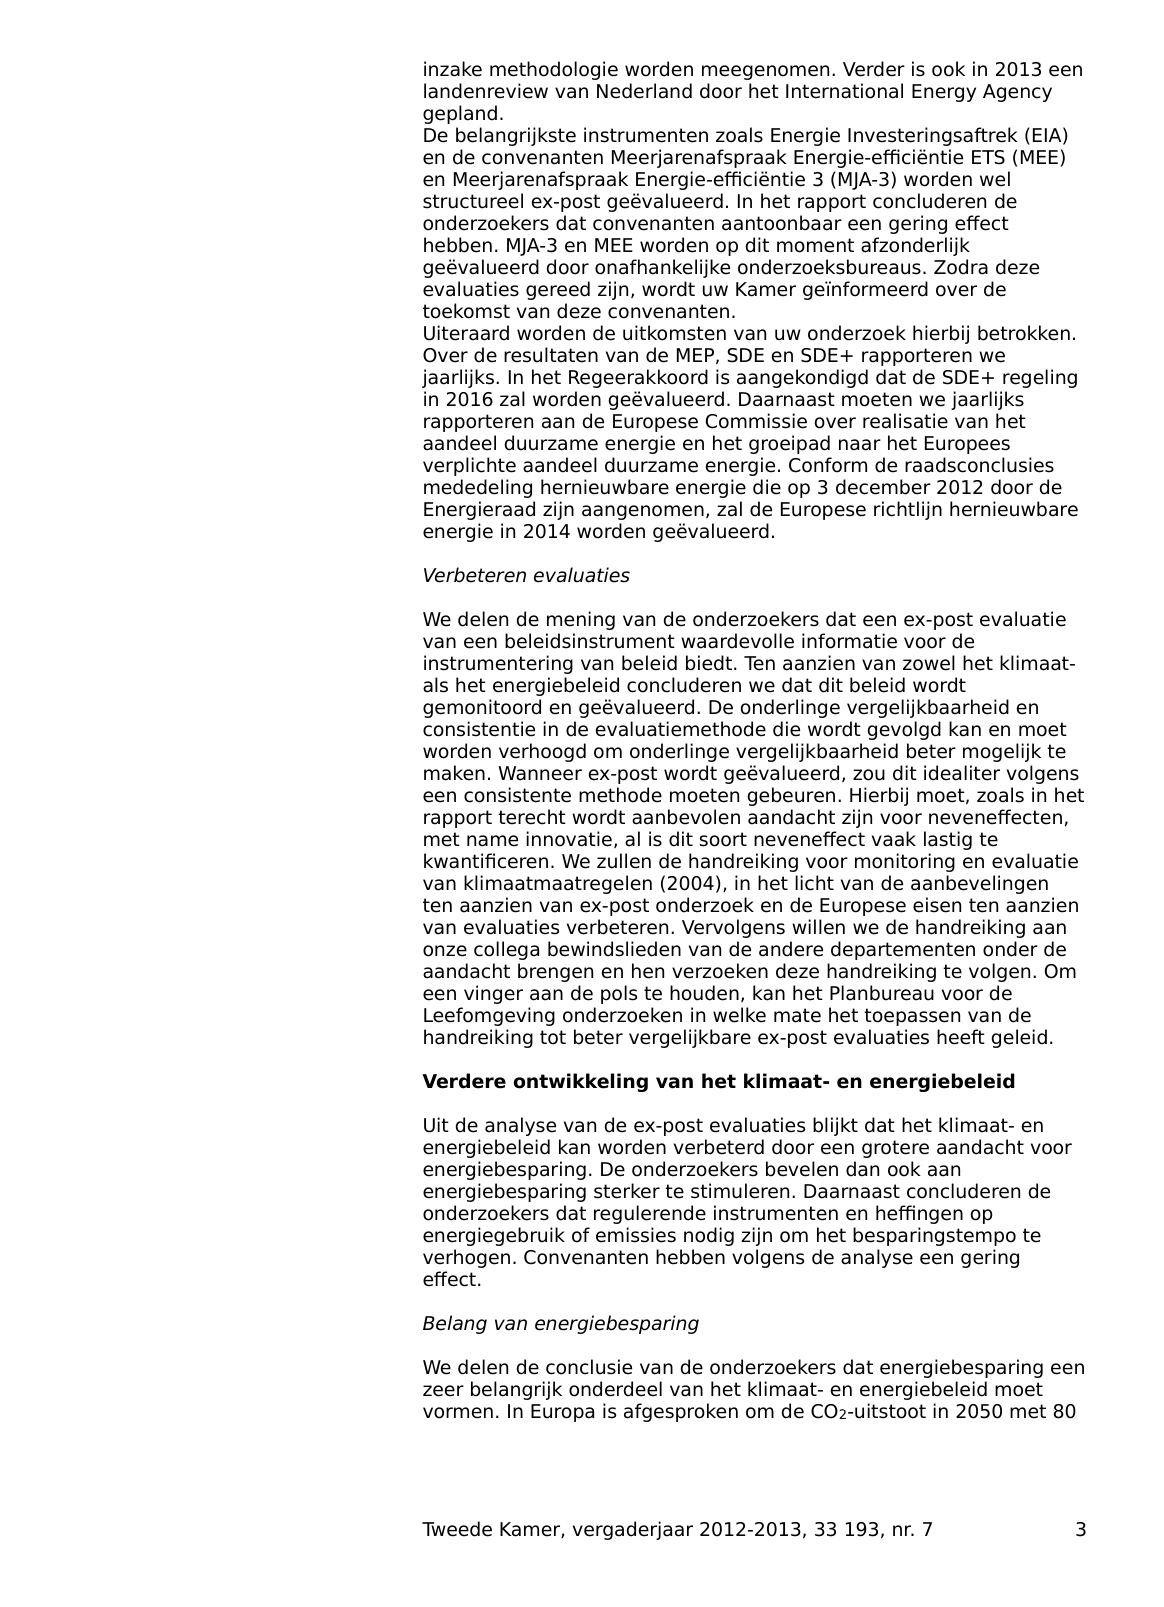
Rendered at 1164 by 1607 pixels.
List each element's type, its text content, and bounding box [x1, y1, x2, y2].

subtitle Belang van energiebesparing [422, 1313, 1087, 1335]
text inzake methodologie worden meegenomen. Verder is ook in 2013 een landenreview van Nederland door het International Energy Agency gepland. [422, 59, 1087, 125]
text We delen de mening van de onderzoekers dat een ex-post evaluatie van een beleidsinstrument waardevolle informatie voor de instrumentering van beleid biedt. Ten aanzien van zowel het klimaat- als het energiebeleid concluderen we dat dit beleid wordt gemonitoord en geëvalueerd. De onderlinge vergelijkbaarheid en consistentie in de evaluatiemethode die wordt gevolgd kan en moet worden verhoogd om onderlinge vergelijkbaarheid beter mogelijk te maken. Wanneer ex-post wordt geëvalueerd, zou dit idealiter volgens een consistente methode moeten gebeuren. Hierbij moet, zoals in het rapport terecht wordt aanbevolen aandacht zijn voor neveneffecten, met name innovatie, al is dit soort neveneffect vaak lastig te kwantificeren. We zullen de handreiking voor monitoring en evaluatie van klimaatmaatregelen (2004), in het licht van de aanbevelingen ten aanzien van ex-post onderzoek en de Europese eisen ten aanzien van evaluaties verbeteren. Vervolgens willen we de handreiking aan onze collega bewindslieden van de andere departementen onder de aandacht brengen en hen verzoeken deze handreiking te volgen. Om een vinger aan de pols te houden, kan het Planbureau voor de Leefomgeving onderzoeken in welke mate het toepassen van de handreiking tot beter vergelijkbare ex-post evaluaties heeft geleid. [422, 609, 1087, 1048]
text De belangrijkste instrumenten zoals Energie Investeringsaftrek (EIA) en de convenanten Meerjarenafspraak Energie-efficiëntie ETS (MEE) en Meerjarenafspraak Energie-efficiëntie 3 (MJA-3) worden wel structureel ex-post geëvalueerd. In het rapport concluderen de onderzoekers dat convenanten aantoonbaar een gering effect hebben. MJA-3 en MEE worden op dit moment afzonderlijk geëvalueerd door onafhankelijke onderzoeksbureaus. Zodra deze evaluaties gereed zijn, wordt uw Kamer geïnformeerd over de toekomst van deze convenanten. [422, 125, 1087, 323]
text Uiteraard worden de uitkomsten van uw onderzoek hierbij betrokken. [422, 323, 1087, 345]
text Uit de analyse van de ex-post evaluaties blijkt dat het klimaat- en energiebeleid kan worden verbeterd door een grotere aandacht voor energiebesparing. De onderzoekers bevelen dan ook aan energiebesparing sterker te stimuleren. Daarnaast concluderen de onderzoekers dat regulerende instrumenten en heffingen op energiegebruik of emissies nodig zijn om het besparingstempo te verhogen. Convenanten hebben volgens de analyse een gering effect. [422, 1115, 1087, 1291]
subtitle Verbeteren evaluaties [422, 565, 1087, 587]
subtitle Verdere ontwikkeling van het klimaat- en energiebeleid [422, 1071, 1087, 1093]
text We delen de conclusie van de onderzoekers dat energiebesparing een zeer belangrijk onderdeel van het klimaat- en energiebeleid moet vormen. In Europa is afgesproken om de CO2-uitstoot in 2050 met 80 [422, 1357, 1087, 1423]
text Over de resultaten van de MEP, SDE en SDE+ rapporteren we jaarlijks. In het Regeerakkoord is aangekondigd dat de SDE+ regeling in 2016 zal worden geëvalueerd. Daarnaast moeten we jaarlijks rapporteren aan de Europese Commissie over realisatie van het aandeel duurzame energie en het groeipad naar het Europees verplichte aandeel duurzame energie. Conform de raadsconclusies mededeling hernieuwbare energie die op 3 december 2012 door de Energieraad zijn aangenomen, zal de Europese richtlijn hernieuwbare energie in 2014 worden geëvalueerd. [422, 345, 1087, 543]
